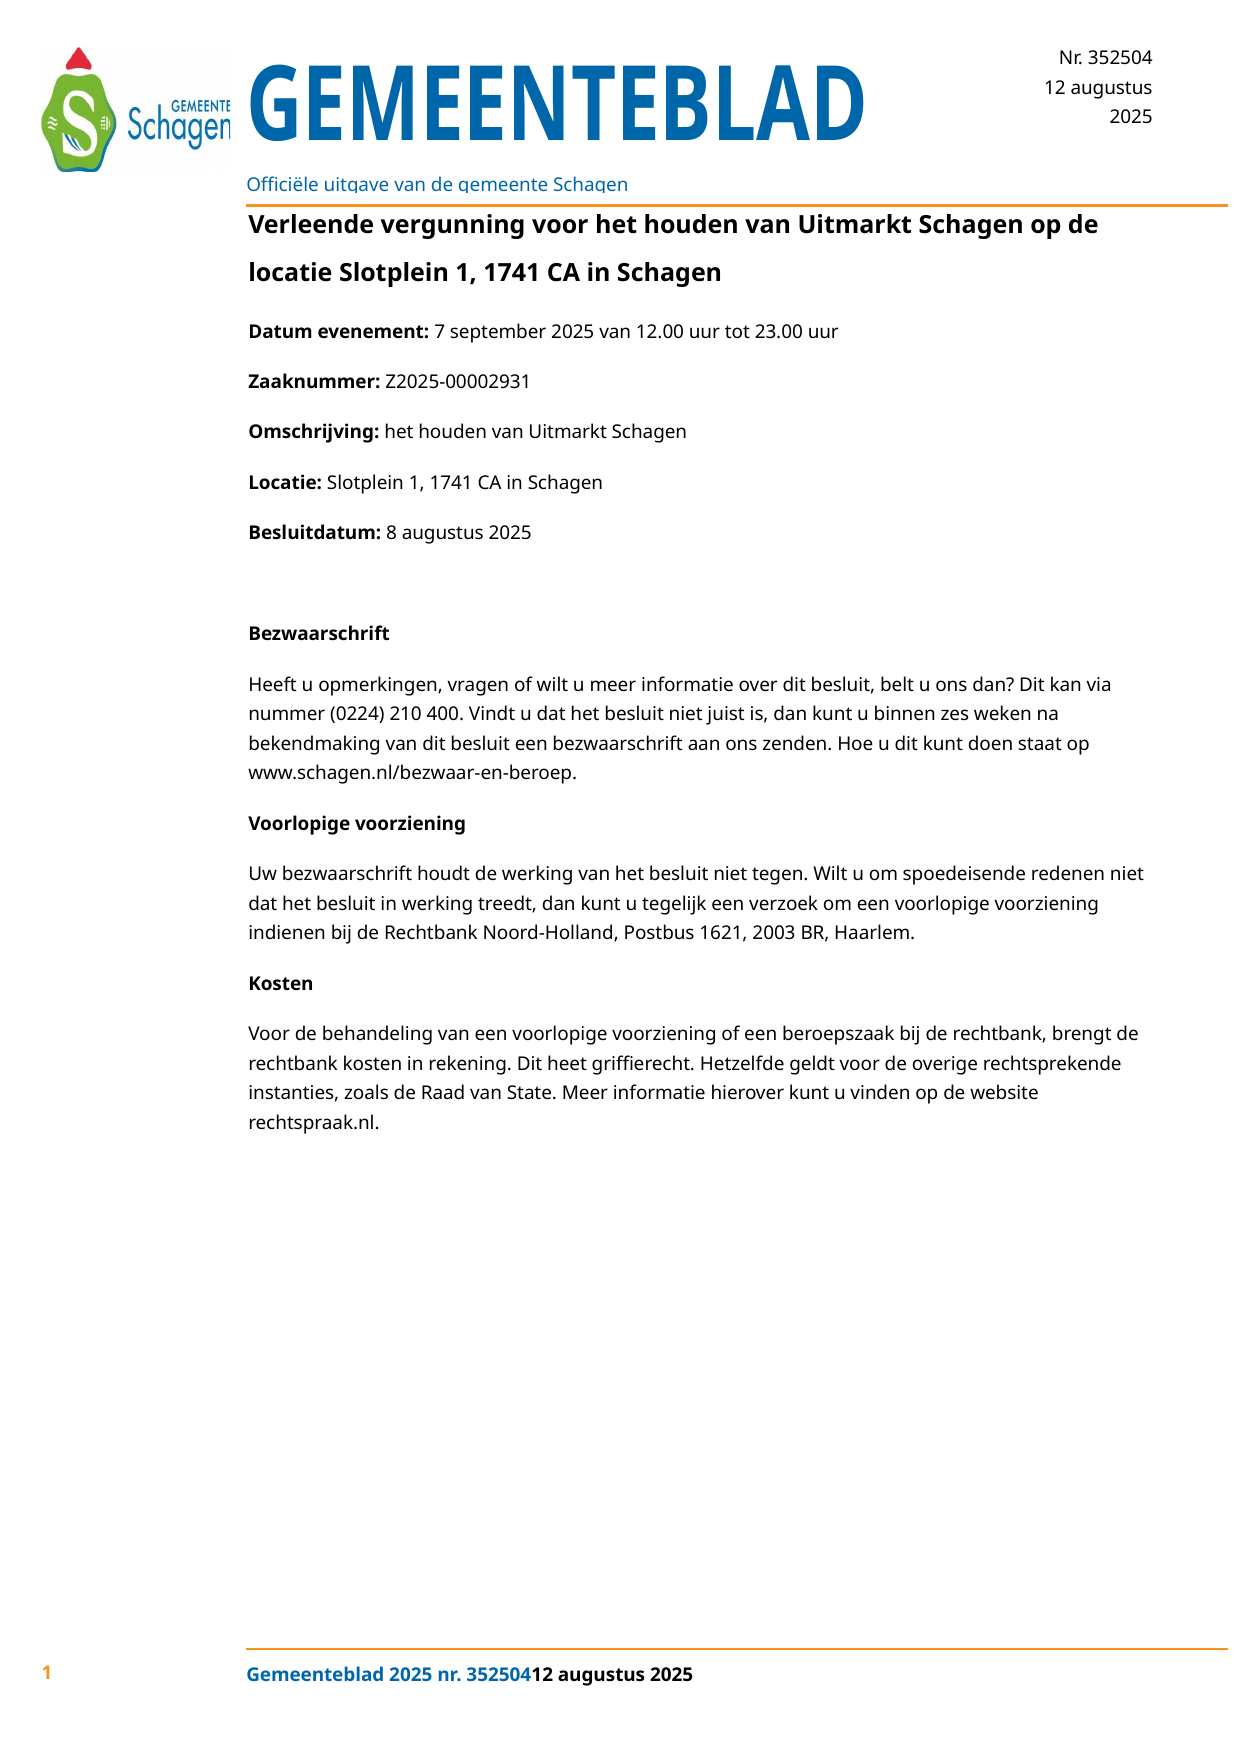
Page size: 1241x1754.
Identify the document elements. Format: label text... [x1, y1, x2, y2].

text Verleende vergunning voor het houden van Uitmarkt Schagen op de locatie Slotplein 1, 1741 CA in Schagen [248, 207, 1152, 288]
text Omschrijving: het houden van Uitmarkt Schagen [248, 419, 1152, 444]
picture [41, 47, 231, 172]
text Bezwaarschrift [248, 620, 1152, 646]
text Voorlopige voorziening [248, 810, 1152, 836]
text Besluitdatum: 8 augustus 2025 [248, 519, 1152, 545]
text Kosten [248, 970, 1152, 996]
text Datum evenement: 7 september 2025 van 12.00 uur tot 23.00 uur [248, 318, 1152, 344]
text Zaaknummer: Z2025-00002931 [248, 368, 1152, 394]
text Locatie: Slotplein 1, 1741 CA in Schagen [248, 469, 1152, 495]
text Uw bezwaarschrift houdt de werking van het besluit niet tegen. Wilt u om spoedeisende redenen niet dat het besluit in werking treedt, dan kunt u tegelijk een verzoek om een voorlopige voorziening indienen bij de Rechtbank Noord-Holland, Postbus 1621, 2003 BR, Haarlem. [248, 860, 1152, 945]
text Heeft u opmerkingen, vragen of wilt u meer informatie over dit besluit, belt u ons dan? Dit kan via nummer (0224) 210 400. Vindt u dat het besluit niet juist is, dan kunt u binnen zes weken na bekendmaking van dit besluit een bezwaarschrift aan ons zenden. Hoe u dit kunt doen staat op www.schagen.nl/bezwaar-en-beroep. [248, 671, 1152, 785]
text Voor de behandeling van een voorlopige voorziening of een beroepszaak bij de rechtbank, brengt de rechtbank kosten in rekening. Dit heet griffierecht. Hetzelfde geldt voor de overige rechtsprekende instanties, zoals de Raad van State. Meer informatie hierover kunt u vinden op de website rechtspraak.nl. [248, 1020, 1152, 1135]
